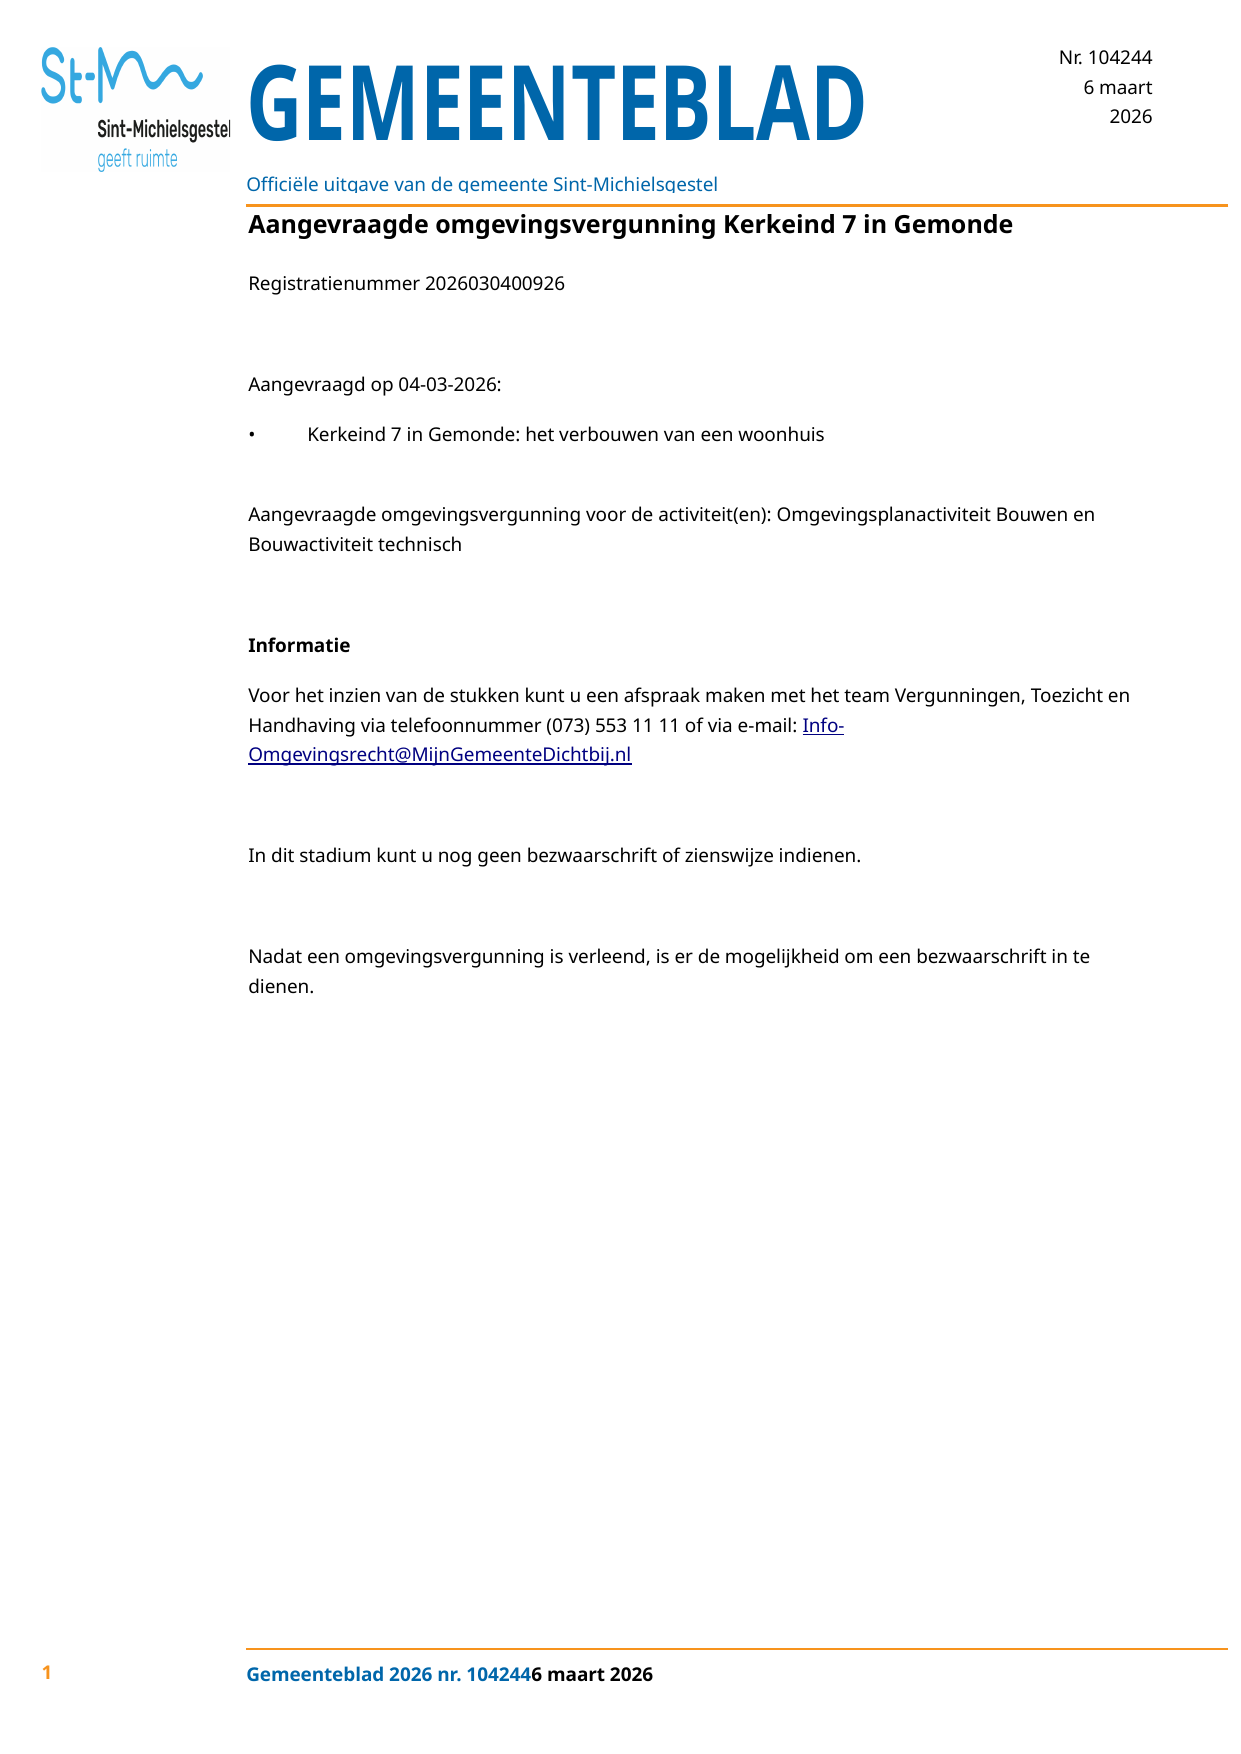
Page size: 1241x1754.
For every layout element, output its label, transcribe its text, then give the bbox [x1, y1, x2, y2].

text Aangevraagde omgevingsvergunning Kerkeind 7 in Gemonde [248, 207, 1152, 241]
text Registratienummer 2026030400926 [248, 270, 1152, 296]
text In dit stadium kunt u nog geen bezwaarschrift of zienswijze indienen. [248, 842, 1152, 868]
text Aangevraagde omgevingsvergunning voor de activiteit(en): Omgevingsplanactiviteit Bouwen en Bouwactiviteit technisch [248, 502, 1152, 557]
text Informatie [248, 632, 1152, 658]
text Aangevraagd op 04-03-2026: [248, 371, 1152, 397]
text Voor het inzien van de stukken kunt u een afspraak maken met het team Vergunningen, Toezicht en Handhaving via telefoonnummer (073) 553 11 11 of via e-mail: Info-Omgevingsrecht@MijnGemeenteDichtbij.nl [248, 682, 1152, 767]
list Kerkeind 7 in Gemonde: het verbouwen van een woonhuis [248, 422, 1152, 447]
text Nadat een omgevingsvergunning is verleend, is er de mogelijkheid om een bezwaarschrift in te dienen. [248, 943, 1152, 998]
picture [41, 47, 231, 172]
